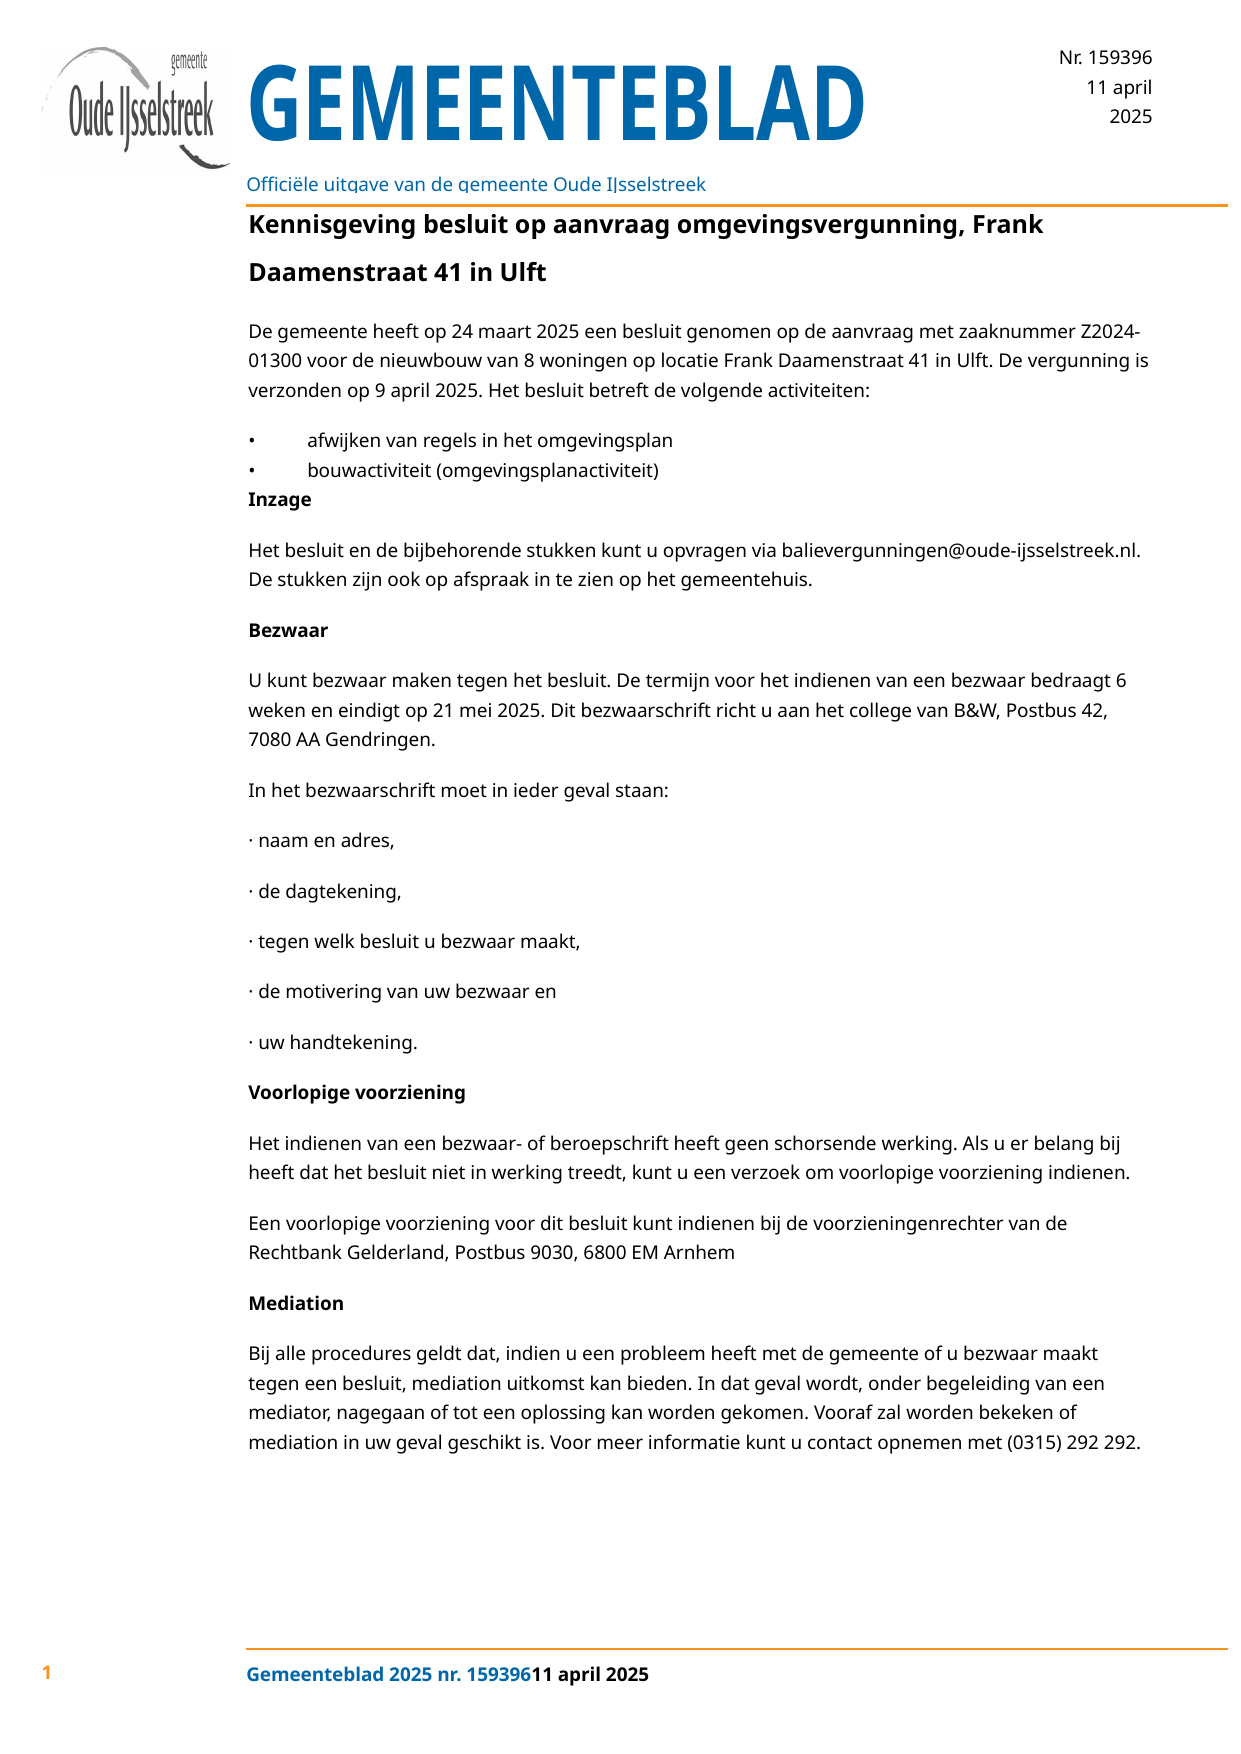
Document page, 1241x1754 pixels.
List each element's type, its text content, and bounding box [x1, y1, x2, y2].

text · uw handtekening. [248, 1029, 1152, 1055]
text · tegen welk besluit u bezwaar maakt, [248, 928, 1152, 954]
picture [41, 47, 231, 172]
text Het indienen van een bezwaar- of beroepschrift heeft geen schorsende werking. Als u er belang bij heeft dat het besluit niet in werking treedt, kunt u een verzoek om voorlopige voorziening indienen. [248, 1130, 1152, 1185]
text In het bezwaarschrift moet in ieder geval staan: [248, 777, 1152, 803]
text Kennisgeving besluit op aanvraag omgevingsvergunning, Frank Daamenstraat 41 in Ulft [248, 207, 1152, 288]
list bouwactiviteit (omgevingsplanactiviteit) [248, 457, 1152, 483]
text Voorlopige voorziening [248, 1079, 1152, 1105]
text Bij alle procedures geldt dat, indien u een probleem heeft met de gemeente of u bezwaar maakt tegen een besluit, mediation uitkomst kan bieden. In dat geval wordt, onder begeleiding van een mediator, nagegaan of tot een oplossing kan worden gekomen. Vooraf zal worden bekeken of mediation in uw geval geschikt is. Voor meer informatie kunt u contact opnemen met (0315) 292 292. [248, 1340, 1152, 1455]
text Een voorlopige voorziening voor dit besluit kunt indienen bij de voorzieningenrechter van de Rechtbank Gelderland, Postbus 9030, 6800 EM Arnhem [248, 1210, 1152, 1265]
text Het besluit en de bijbehorende stukken kunt u opvragen via balievergunningen@oude-ijsselstreek.nl. De stukken zijn ook op afspraak in te zien op het gemeentehuis. [248, 537, 1152, 592]
text Bezwaar [248, 617, 1152, 643]
text De gemeente heeft op 24 maart 2025 een besluit genomen op de aanvraag met zaaknummer Z2024-01300 voor de nieuwbouw van 8 woningen op locatie Frank Daamenstraat 41 in Ulft. De vergunning is verzonden op 9 april 2025. Het besluit betreft de volgende activiteiten: [248, 318, 1152, 403]
text · naam en adres, [248, 827, 1152, 853]
text Inzage [248, 487, 1152, 512]
text · de dagtekening, [248, 878, 1152, 904]
text · de motivering van uw bezwaar en [248, 979, 1152, 1004]
list afwijken van regels in het omgevingsplan [248, 427, 1152, 453]
text U kunt bezwaar maken tegen het besluit. De termijn voor het indienen van een bezwaar bedraagt 6 weken en eindigt op 21 mei 2025. Dit bezwaarschrift richt u aan het college van B&W, Postbus 42, 7080 AA Gendringen. [248, 667, 1152, 752]
text Mediation [248, 1290, 1152, 1316]
